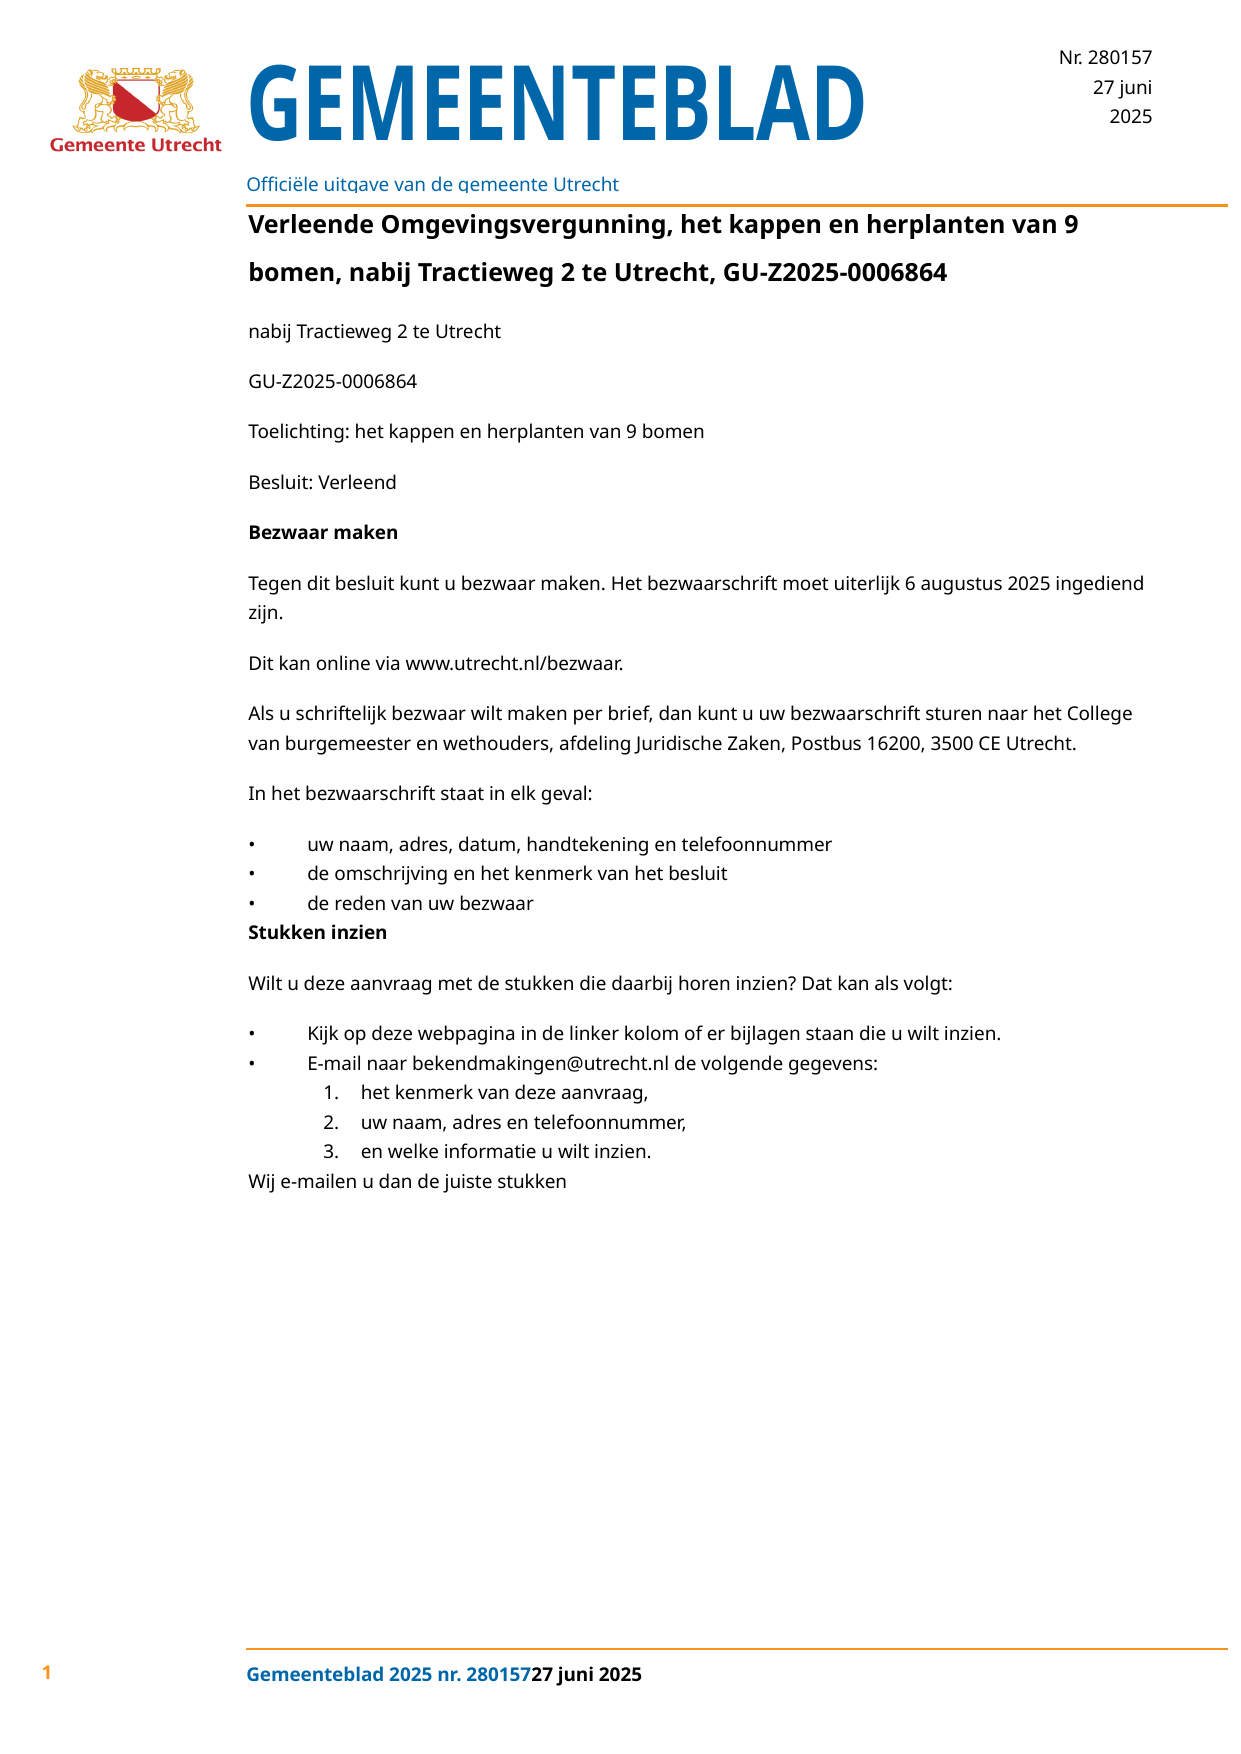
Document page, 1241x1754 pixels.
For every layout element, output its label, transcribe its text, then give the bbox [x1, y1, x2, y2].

list uw naam, adres en telefoonnummer, [323, 1109, 1152, 1135]
list het kenmerk van deze aanvraag, [323, 1079, 1152, 1105]
text Stukken inzien [248, 919, 1152, 945]
list en welke informatie u wilt inzien. [323, 1139, 1152, 1164]
text Toelichting: het kappen en herplanten van 9 bomen [248, 419, 1152, 444]
text Bezwaar maken [248, 519, 1152, 545]
text Tegen dit besluit kunt u bezwaar maken. Het bezwaarschrift moet uiterlijk 6 augustus 2025 ingediend zijn. [248, 570, 1152, 625]
list de reden van uw bezwaar [248, 890, 1152, 916]
list E-mail naar bekendmakingen@utrecht.nl de volgende gegevens: [248, 1050, 1152, 1076]
text Dit kan online via www.utrecht.nl/bezwaar. [248, 650, 1152, 676]
text Wilt u deze aanvraag met de stukken die daarbij horen inzien? Dat kan als volgt: [248, 970, 1152, 996]
text In het bezwaarschrift staat in elk geval: [248, 780, 1152, 806]
text Besluit: Verleend [248, 469, 1152, 495]
text Verleende Omgevingsvergunning, het kappen en herplanten van 9 bomen, nabij Tractieweg 2 te Utrecht, GU-Z2025-0006864 [248, 207, 1152, 288]
text Als u schriftelijk bezwaar wilt maken per brief, dan kunt u uw bezwaarschrift sturen naar het College van burgemeester en wethouders, afdeling Juridische Zaken, Postbus 16200, 3500 CE Utrecht. [248, 700, 1152, 756]
list Kijk op deze webpagina in de linker kolom of er bijlagen staan die u wilt inzien. [248, 1020, 1152, 1046]
picture [41, 47, 231, 172]
text Wij e-mailen u dan de juiste stukken [248, 1168, 1152, 1194]
list de omschrijving en het kenmerk van het besluit [248, 860, 1152, 886]
list uw naam, adres, datum, handtekening en telefoonnummer [248, 831, 1152, 857]
text GU-Z2025-0006864 [248, 368, 1152, 394]
text nabij Tractieweg 2 te Utrecht [248, 318, 1152, 344]
